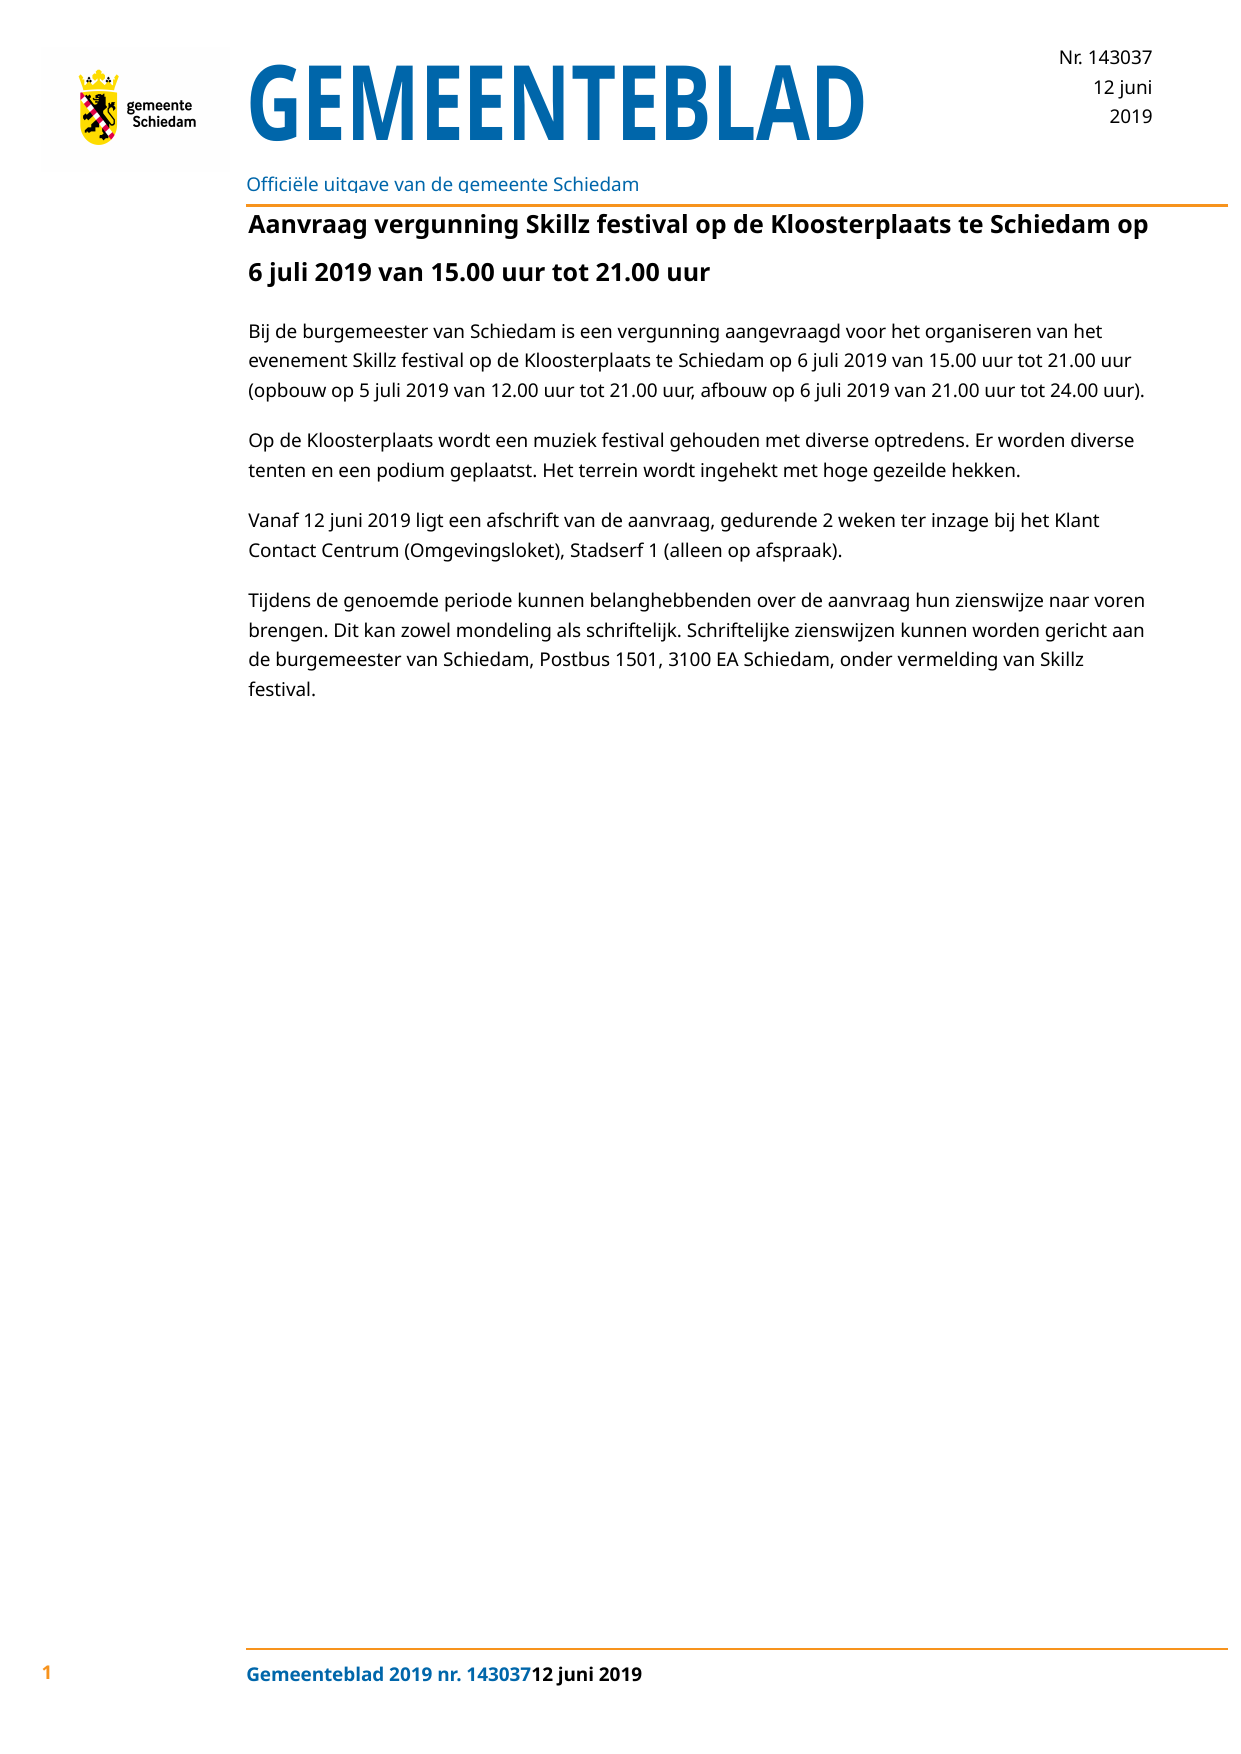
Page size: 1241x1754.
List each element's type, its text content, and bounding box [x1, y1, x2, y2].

picture [41, 47, 231, 172]
text Bij de burgemeester van Schiedam is een vergunning aangevraagd voor het organiseren van het evenement Skillz festival op de Kloosterplaats te Schiedam op 6 juli 2019 van 15.00 uur tot 21.00 uur (opbouw op 5 juli 2019 van 12.00 uur tot 21.00 uur, afbouw op 6 juli 2019 van 21.00 uur tot 24.00 uur). [248, 318, 1152, 403]
text Vanaf 12 juni 2019 ligt een afschrift van de aanvraag, gedurende 2 weken ter inzage bij het Klant Contact Centrum (Omgevingsloket), Stadserf 1 (alleen op afspraak). [248, 507, 1152, 563]
text Op de Kloosterplaats wordt een muziek festival gehouden met diverse optredens. Er worden diverse tenten en een podium geplaatst. Het terrein wordt ingehekt met hoge gezeilde hekken. [248, 427, 1152, 483]
text Aanvraag vergunning Skillz festival op de Kloosterplaats te Schiedam op 6 juli 2019 van 15.00 uur tot 21.00 uur [248, 207, 1152, 288]
text Tijdens de genoemde periode kunnen belanghebbenden over de aanvraag hun zienswijze naar voren brengen. Dit kan zowel mondeling als schriftelijk. Schriftelijke zienswijzen kunnen worden gericht aan de burgemeester van Schiedam, Postbus 1501, 3100 EA Schiedam, onder vermelding van Skillz festival. [248, 587, 1152, 702]
